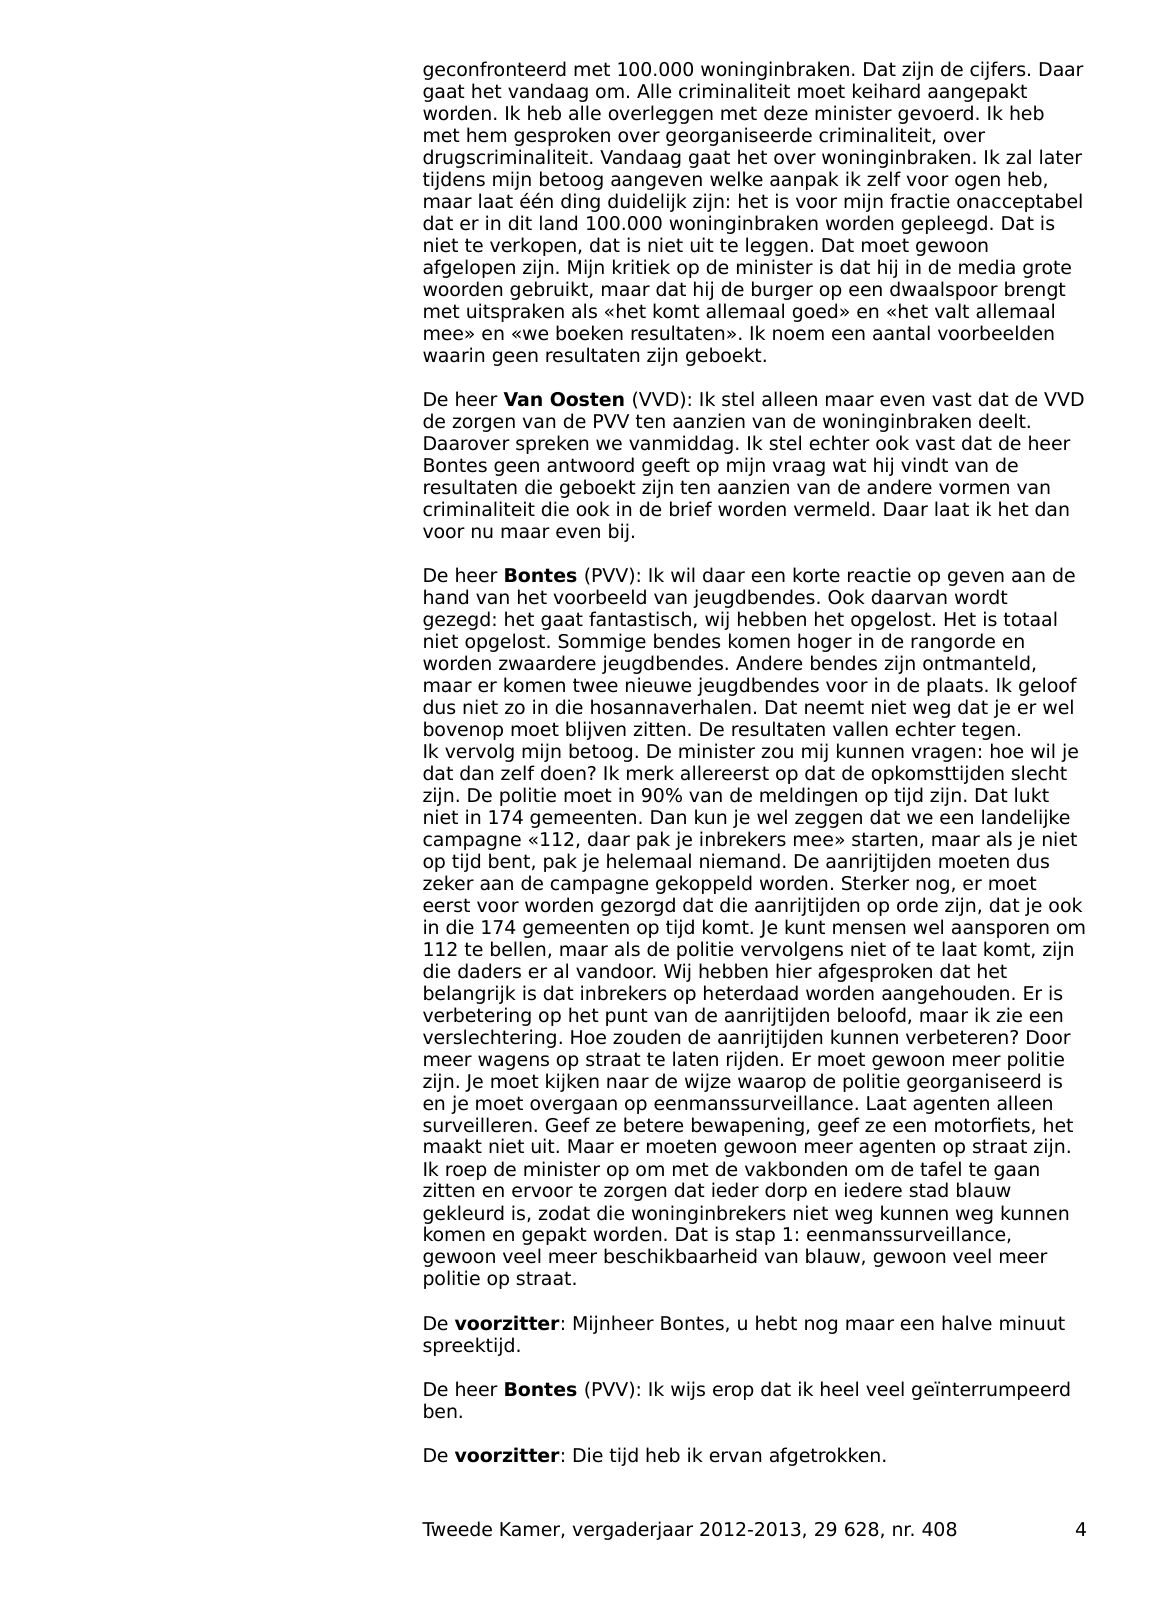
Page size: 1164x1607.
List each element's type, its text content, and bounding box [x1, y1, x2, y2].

text De heer Bontes (PVV): Ik wil daar een korte reactie op geven aan de hand van het voorbeeld van jeugdbendes. Ook daarvan wordt gezegd: het gaat fantastisch, wij hebben het opgelost. Het is totaal niet opgelost. Sommige bendes komen hoger in de rangorde en worden zwaardere jeugdbendes. Andere bendes zijn ontmanteld, maar er komen twee nieuwe jeugdbendes voor in de plaats. Ik geloof dus niet zo in die hosannaverhalen. Dat neemt niet weg dat je er wel bovenop moet blijven zitten. De resultaten vallen echter tegen. [422, 565, 1087, 741]
text geconfronteerd met 100.000 woninginbraken. Dat zijn de cijfers. Daar gaat het vandaag om. Alle criminaliteit moet keihard aangepakt worden. Ik heb alle overleggen met deze minister gevoerd. Ik heb met hem gesproken over georganiseerde criminaliteit, over drugscriminaliteit. Vandaag gaat het over woninginbraken. Ik zal later tijdens mijn betoog aangeven welke aanpak ik zelf voor ogen heb, maar laat één ding duidelijk zijn: het is voor mijn fractie onacceptabel dat er in dit land 100.000 woninginbraken worden gepleegd. Dat is niet te verkopen, dat is niet uit te leggen. Dat moet gewoon afgelopen zijn. Mijn kritiek op de minister is dat hij in de media grote woorden gebruikt, maar dat hij de burger op een dwaalspoor brengt met uitspraken als «het komt allemaal goed» en «het valt allemaal mee» en «we boeken resultaten». Ik noem een aantal voorbeelden waarin geen resultaten zijn geboekt. [422, 59, 1087, 367]
text De voorzitter: Die tijd heb ik ervan afgetrokken. [422, 1445, 1087, 1467]
text De heer Van Oosten (VVD): Ik stel alleen maar even vast dat de VVD de zorgen van de PVV ten aanzien van de woninginbraken deelt. Daarover spreken we vanmiddag. Ik stel echter ook vast dat de heer Bontes geen antwoord geeft op mijn vraag wat hij vindt van de resultaten die geboekt zijn ten aanzien van de andere vormen van criminaliteit die ook in de brief worden vermeld. Daar laat ik het dan voor nu maar even bij. [422, 389, 1087, 543]
text Ik vervolg mijn betoog. De minister zou mij kunnen vragen: hoe wil je dat dan zelf doen? Ik merk allereerst op dat de opkomsttijden slecht zijn. De politie moet in 90% van de meldingen op tijd zijn. Dat lukt niet in 174 gemeenten. Dan kun je wel zeggen dat we een landelijke campagne «112, daar pak je inbrekers mee» starten, maar als je niet op tijd bent, pak je helemaal niemand. De aanrijtijden moeten dus zeker aan de campagne gekoppeld worden. Sterker nog, er moet eerst voor worden gezorgd dat die aanrijtijden op orde zijn, dat je ook in die 174 gemeenten op tijd komt. Je kunt mensen wel aansporen om 112 te bellen, maar als de politie vervolgens niet of te laat komt, zijn die daders er al vandoor. Wij hebben hier afgesproken dat het belangrijk is dat inbrekers op heterdaad worden aangehouden. Er is verbetering op het punt van de aanrijtijden beloofd, maar ik zie een verslechtering. Hoe zouden de aanrijtijden kunnen verbeteren? Door meer wagens op straat te laten rijden. Er moet gewoon meer politie zijn. Je moet kijken naar de wijze waarop de politie georganiseerd is en je moet overgaan op eenmanssurveillance. Laat agenten alleen surveilleren. Geef ze betere bewapening, geef ze een motorfiets, het maakt niet uit. Maar er moeten gewoon meer agenten op straat zijn. Ik roep de minister op om met de vakbonden om de tafel te gaan zitten en ervoor te zorgen dat ieder dorp en iedere stad blauw gekleurd is, zodat die woninginbrekers niet weg kunnen weg kunnen komen en gepakt worden. Dat is stap 1: eenmanssurveillance, gewoon veel meer beschikbaarheid van blauw, gewoon veel meer politie op straat. [422, 741, 1087, 1290]
text De heer Bontes (PVV): Ik wijs erop dat ik heel veel geïnterrumpeerd ben. [422, 1379, 1087, 1423]
text De voorzitter: Mijnheer Bontes, u hebt nog maar een halve minuut spreektijd. [422, 1312, 1087, 1356]
